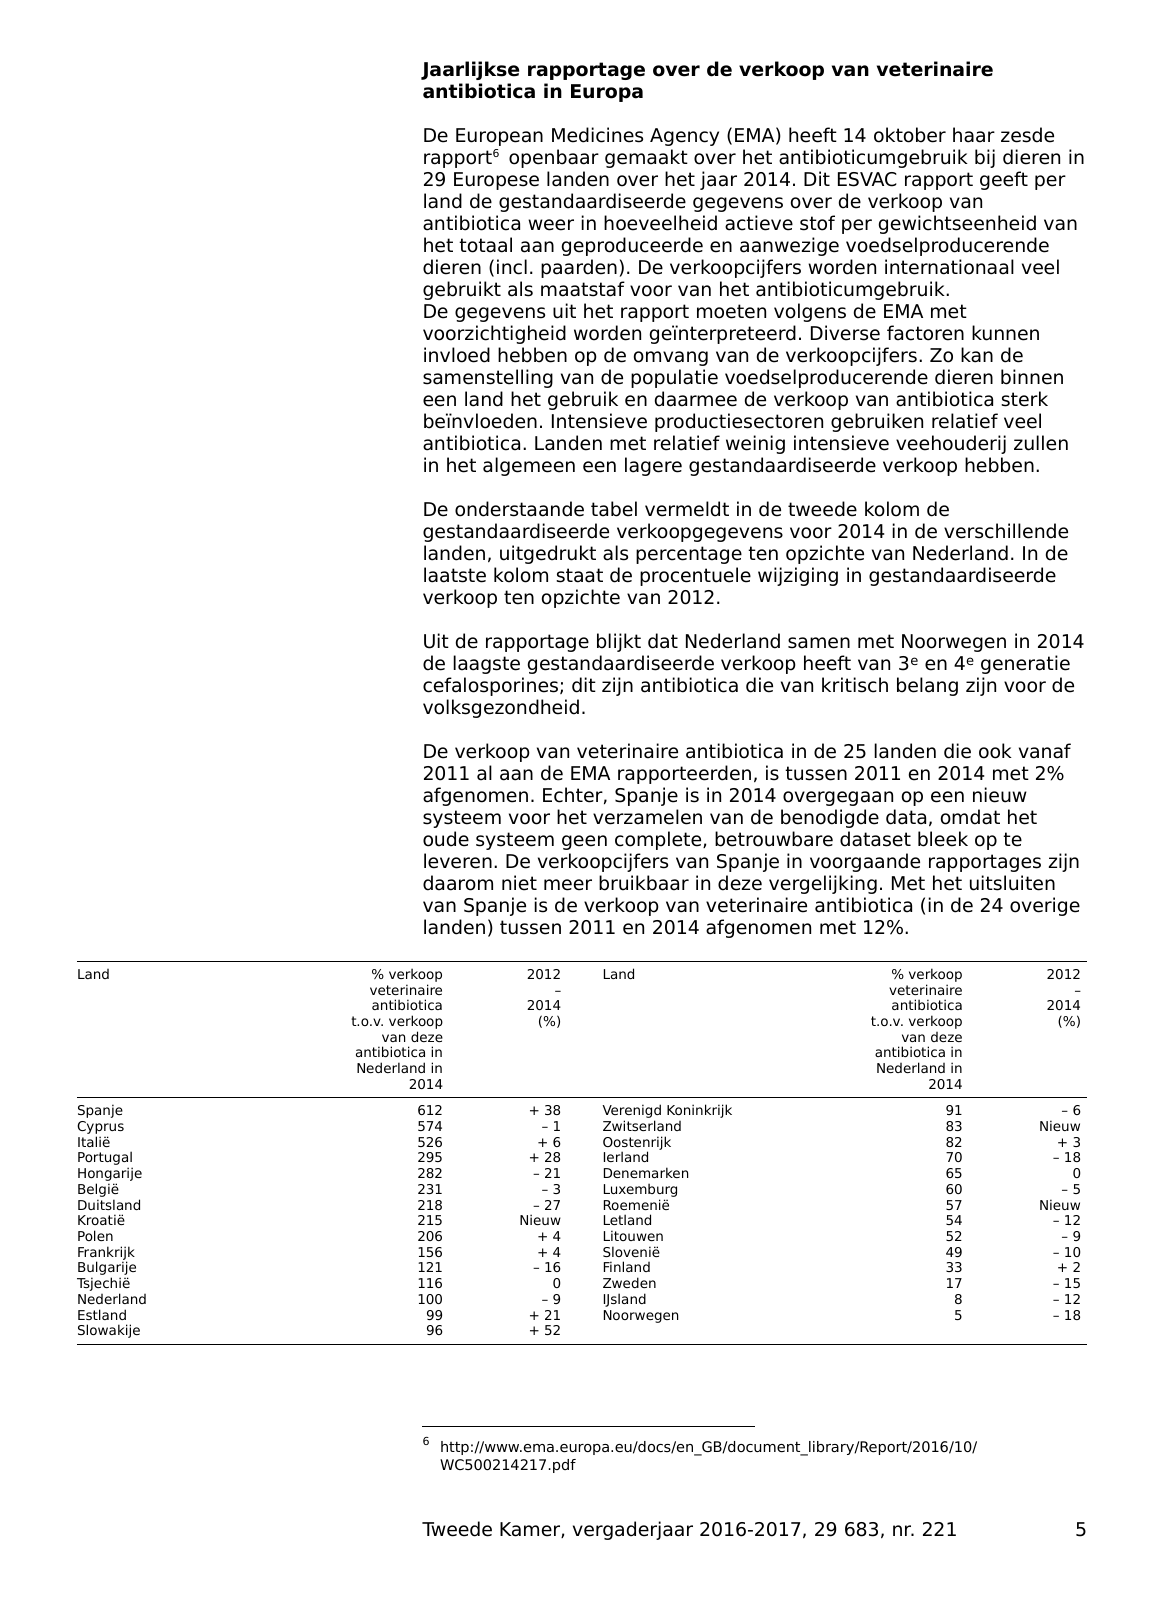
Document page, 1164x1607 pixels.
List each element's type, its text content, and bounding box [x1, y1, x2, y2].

table_cell – 10 [969, 1245, 1087, 1260]
table_cell 99 [331, 1308, 449, 1323]
table_cell Italië [77, 1134, 331, 1150]
table_header [567, 962, 596, 1097]
table_cell Slowakije [77, 1323, 331, 1343]
table_cell Verenigd Koninkrijk [596, 1098, 850, 1119]
table_cell Litouwen [596, 1229, 850, 1244]
table_cell [969, 1323, 1087, 1343]
text De gegevens uit het rapport moeten volgens de EMA met voorzichtigheid worden geïnterpreteerd. Diverse factoren kunnen invloed hebben op de omvang van de verkoopcijfers. Zo kan de samenstelling van de populatie voedselproducerende dieren binnen een land het gebruik en daarmee de verkoop van antibiotica sterk beïnvloeden. Intensieve productiesectoren gebruiken relatief veel antibiotica. Landen met relatief weinig intensieve veehouderij zullen in het algemeen een lagere gestandaardiseerde verkoop hebben. [422, 301, 1087, 477]
table_cell Denemarken [596, 1166, 850, 1182]
table_cell Letland [596, 1213, 850, 1229]
table_cell 70 [850, 1150, 968, 1166]
table_cell [567, 1197, 596, 1213]
table_cell [567, 1323, 596, 1343]
table_cell 574 [331, 1119, 449, 1134]
table_cell 295 [331, 1150, 449, 1166]
table_cell + 6 [449, 1134, 567, 1150]
table_cell 54 [850, 1213, 968, 1229]
table_cell Luxemburg [596, 1182, 850, 1197]
table_cell 282 [331, 1166, 449, 1182]
table_cell Roemenië [596, 1197, 850, 1213]
table_cell 612 [331, 1098, 449, 1119]
table_cell 83 [850, 1119, 968, 1134]
table_cell Cyprus [77, 1119, 331, 1134]
table_cell + 4 [449, 1229, 567, 1244]
table_cell + 38 [449, 1098, 567, 1119]
table_cell 121 [331, 1260, 449, 1276]
table_cell Finland [596, 1260, 850, 1276]
table_cell – 16 [449, 1260, 567, 1276]
table_cell [567, 1166, 596, 1182]
table_cell + 28 [449, 1150, 567, 1166]
table_cell Oostenrijk [596, 1134, 850, 1150]
table_header 2012 – 2014 (%) [449, 962, 567, 1097]
subtitle Jaarlijkse rapportage over de verkoop van veterinaire antibiotica in Europa [422, 59, 1087, 103]
table_cell + 21 [449, 1308, 567, 1323]
table_cell 215 [331, 1213, 449, 1229]
text De onderstaande tabel vermeldt in de tweede kolom de gestandaardiseerde verkoopgegevens voor 2014 in de verschillende landen, uitgedrukt als percentage ten opzichte van Nederland. In de laatste kolom staat de procentuele wijziging in gestandaardiseerde verkoop ten opzichte van 2012. [422, 499, 1087, 609]
table_cell [567, 1260, 596, 1276]
table_cell – 5 [969, 1182, 1087, 1197]
table_cell + 2 [969, 1260, 1087, 1276]
table_cell – 9 [449, 1292, 567, 1307]
text De verkoop van veterinaire antibiotica in de 25 landen die ook vanaf 2011 al aan de EMA rapporteerden, is tussen 2011 en 2014 met 2% afgenomen. Echter, Spanje is in 2014 overgegaan op een nieuw systeem voor het verzamelen van de benodigde data, omdat het oude systeem geen complete, betrouwbare dataset bleek op te leveren. De verkoopcijfers van Spanje in voorgaande rapportages zijn daarom niet meer bruikbaar in deze vergelijking. Met het uitsluiten van Spanje is de verkoop van veterinaire antibiotica (in de 24 overige landen) tussen 2011 en 2014 afgenomen met 12%. [422, 741, 1087, 939]
table_cell – 6 [969, 1098, 1087, 1119]
table_cell 82 [850, 1134, 968, 1150]
table_cell – 1 [449, 1119, 567, 1134]
table_cell Kroatië [77, 1213, 331, 1229]
table_cell 100 [331, 1292, 449, 1307]
text De European Medicines Agency (EMA) heeft 14 oktober haar zesde rapport openbaar gemaakt over het antibioticumgebruik bij dieren in 29 Europese landen over het jaar 2014. Dit ESVAC rapport geeft per land de gestandaardiseerde gegevens over de verkoop van antibiotica weer in hoeveelheid actieve stof per gewichtseenheid van het totaal aan geproduceerde en aanwezige voedselproducerende dieren (incl. paarden). De verkoopcijfers worden internationaal veel gebruikt als maatstaf voor van het antibioticumgebruik. [422, 125, 1087, 301]
table_cell Bulgarije [77, 1260, 331, 1276]
table_header % verkoop veterinaire antibiotica t.o.v. verkoop van deze antibiotica in Nederland in 2014 [331, 962, 449, 1097]
table_header 2012 – 2014 (%) [969, 962, 1087, 1097]
table_cell 49 [850, 1245, 968, 1260]
table_cell 218 [331, 1197, 449, 1213]
table_cell Nieuw [969, 1119, 1087, 1134]
table_cell [567, 1098, 596, 1119]
table_cell [567, 1308, 596, 1323]
table_cell Frankrijk [77, 1245, 331, 1260]
table_cell Slovenië [596, 1245, 850, 1260]
table_cell 0 [449, 1276, 567, 1292]
table_cell – 27 [449, 1197, 567, 1213]
table_cell 52 [850, 1229, 968, 1244]
text http://www.ema.europa.eu/docs/en_GB/document_library/Report/2016/10/WC500214217.pdf [422, 1435, 1087, 1474]
table_cell 96 [331, 1323, 449, 1343]
table_cell 116 [331, 1276, 449, 1292]
table_cell Polen [77, 1229, 331, 1244]
table_cell [596, 1323, 850, 1343]
table_cell – 12 [969, 1292, 1087, 1307]
table_cell 0 [969, 1166, 1087, 1182]
table_cell IJsland [596, 1292, 850, 1307]
table_cell [850, 1323, 968, 1343]
table_cell België [77, 1182, 331, 1197]
table_cell Ierland [596, 1150, 850, 1166]
table_cell Spanje [77, 1098, 331, 1119]
table_cell – 3 [449, 1182, 567, 1197]
table_cell [567, 1229, 596, 1244]
table_cell – 9 [969, 1229, 1087, 1244]
table_cell 17 [850, 1276, 968, 1292]
table_cell – 18 [969, 1308, 1087, 1323]
table_cell 206 [331, 1229, 449, 1244]
table_cell Nederland [77, 1292, 331, 1307]
table_cell 526 [331, 1134, 449, 1150]
table_cell Nieuw [969, 1197, 1087, 1213]
table_cell + 4 [449, 1245, 567, 1260]
table_cell – 15 [969, 1276, 1087, 1292]
text Uit de rapportage blijkt dat Nederland samen met Noorwegen in 2014 de laagste gestandaardiseerde verkoop heeft van 3e en 4e generatie cefalosporines; dit zijn antibiotica die van kritisch belang zijn voor de volksgezondheid. [422, 631, 1087, 719]
table_cell [567, 1245, 596, 1260]
table_cell 65 [850, 1166, 968, 1182]
table_cell Zwitserland [596, 1119, 850, 1134]
table_cell Hongarije [77, 1166, 331, 1182]
table_cell – 18 [969, 1150, 1087, 1166]
table_cell Portugal [77, 1150, 331, 1166]
table_cell – 21 [449, 1166, 567, 1182]
table_cell 231 [331, 1182, 449, 1197]
table_cell 8 [850, 1292, 968, 1307]
table_cell – 12 [969, 1213, 1087, 1229]
table_cell 91 [850, 1098, 968, 1119]
table_cell 60 [850, 1182, 968, 1197]
table_cell 156 [331, 1245, 449, 1260]
table_cell [567, 1119, 596, 1134]
table_cell + 52 [449, 1323, 567, 1343]
table_cell Estland [77, 1308, 331, 1323]
table_cell Duitsland [77, 1197, 331, 1213]
table_cell [567, 1276, 596, 1292]
table_cell Zweden [596, 1276, 850, 1292]
table_header Land [77, 962, 331, 1097]
table_cell 57 [850, 1197, 968, 1213]
table_cell [567, 1292, 596, 1307]
table_cell Tsjechië [77, 1276, 331, 1292]
table_cell Noorwegen [596, 1308, 850, 1323]
table_cell [567, 1150, 596, 1166]
table_cell + 3 [969, 1134, 1087, 1150]
table_header % verkoop veterinaire antibiotica t.o.v. verkoop van deze antibiotica in Nederland in 2014 [850, 962, 968, 1097]
table_cell Nieuw [449, 1213, 567, 1229]
table_cell [567, 1182, 596, 1197]
table_cell [567, 1134, 596, 1150]
table_cell 5 [850, 1308, 968, 1323]
table_cell [567, 1213, 596, 1229]
table_header Land [596, 962, 850, 1097]
table_cell 33 [850, 1260, 968, 1276]
